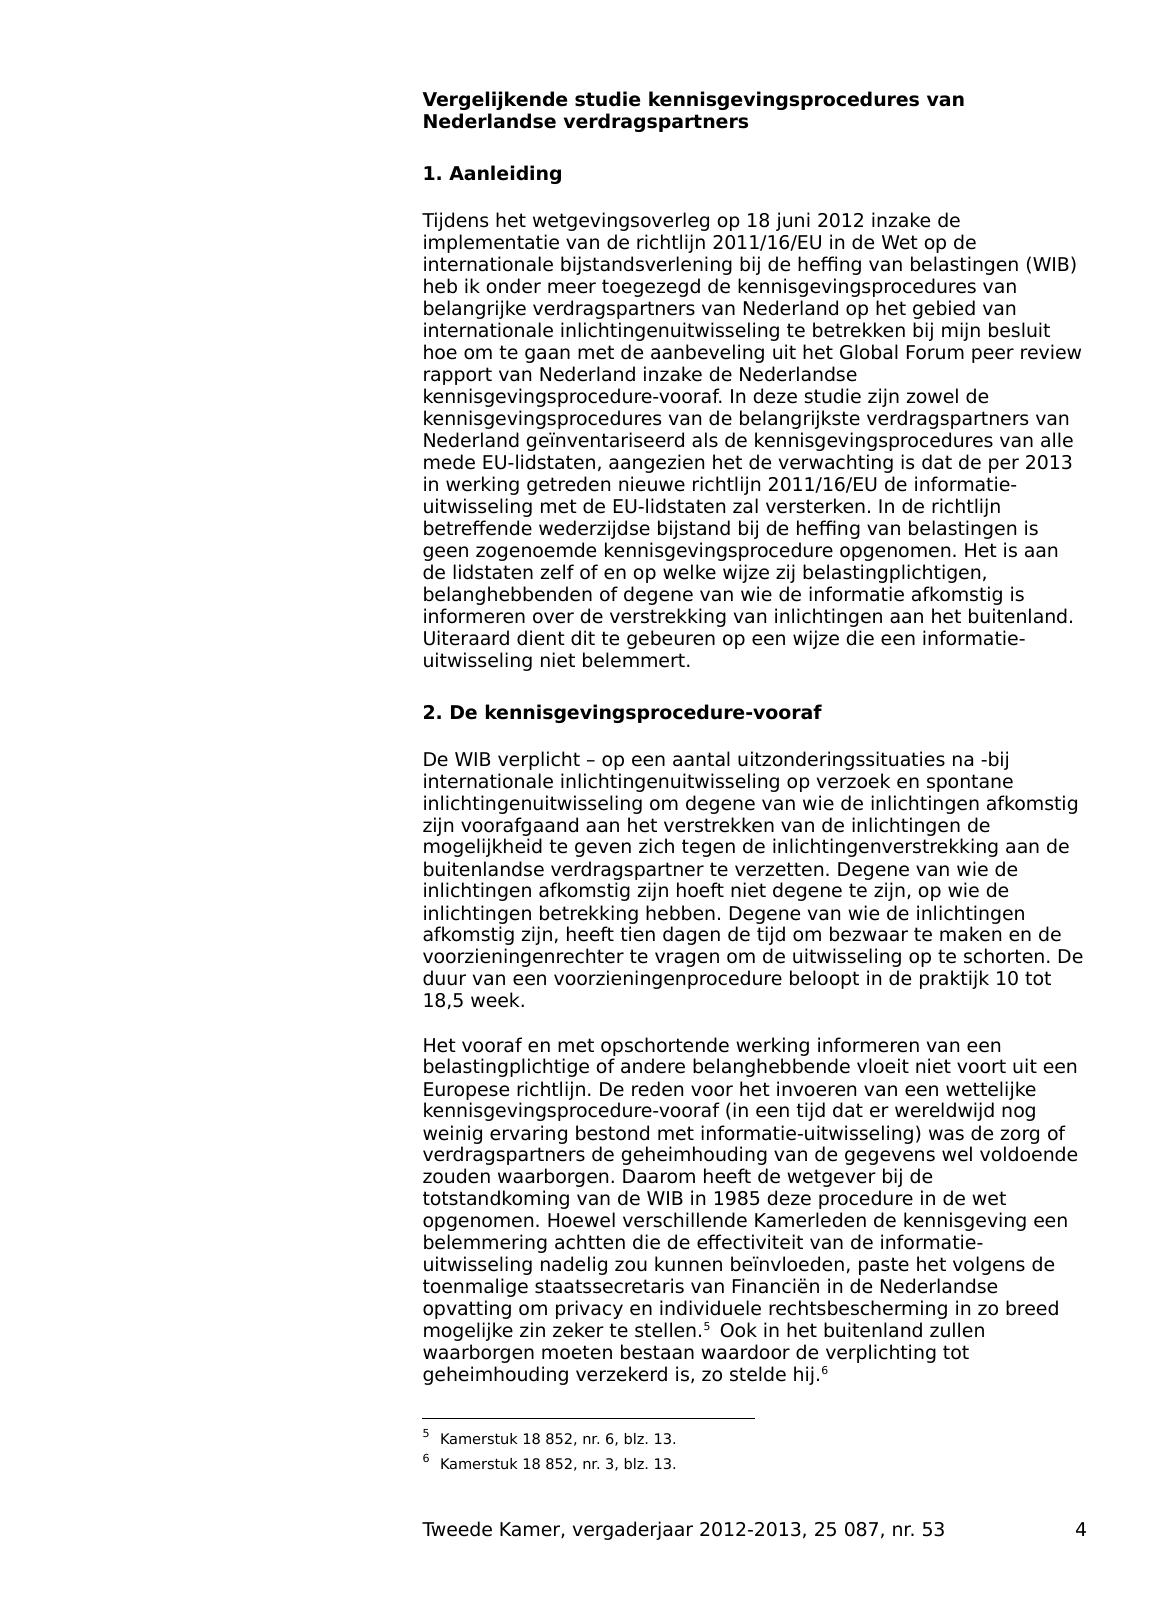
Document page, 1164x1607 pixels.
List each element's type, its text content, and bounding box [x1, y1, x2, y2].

text Tijdens het wetgevingsoverleg op 18 juni 2012 inzake de implementatie van de richtlijn 2011/16/EU in de Wet op de internationale bijstandsverlening bij de heffing van belastingen (WIB) heb ik onder meer toegezegd de kennisgevingsprocedures van belangrijke verdragspartners van Nederland op het gebied van internationale inlichtingenuitwisseling te betrekken bij mijn besluit hoe om te gaan met de aanbeveling uit het Global Forum peer review rapport van Nederland inzake de Nederlandse kennisgevingsprocedure-vooraf. In deze studie zijn zowel de kennisgevingsprocedures van de belangrijkste verdragspartners van Nederland geïnventariseerd als de kennisgevingsprocedures van alle mede EU-lidstaten, aangezien het de verwachting is dat de per 2013 in werking getreden nieuwe richtlijn 2011/16/EU de informatie-uitwisseling met de EU-lidstaten zal versterken. In de richtlijn betreffende wederzijdse bijstand bij de heffing van belastingen is geen zogenoemde kennisgevingsprocedure opgenomen. Het is aan de lidstaten zelf of en op welke wijze zij belastingplichtigen, belanghebbenden of degene van wie de informatie afkomstig is informeren over de verstrekking van inlichtingen aan het buitenland. Uiteraard dient dit te gebeuren op een wijze die een informatie-uitwisseling niet belemmert. [422, 210, 1087, 672]
text Kamerstuk 18 852, nr. 3, blz. 13. [422, 1452, 1087, 1474]
subtitle Vergelijkende studie kennisgevingsprocedures van Nederlandse verdragspartners [422, 89, 1087, 133]
subtitle 2. De kennisgevingsprocedure-vooraf [422, 702, 1087, 723]
text De WIB verplicht – op een aantal uitzonderingssituaties na -bij internationale inlichtingenuitwisseling op verzoek en spontane inlichtingenuitwisseling om degene van wie de inlichtingen afkomstig zijn voorafgaand aan het verstrekken van de inlichtingen de mogelijkheid te geven zich tegen de inlichtingenverstrekking aan de buitenlandse verdragspartner te verzetten. Degene van wie de inlichtingen afkomstig zijn hoeft niet degene te zijn, op wie de inlichtingen betrekking hebben. Degene van wie de inlichtingen afkomstig zijn, heeft tien dagen de tijd om bezwaar te maken en de voorzieningenrechter te vragen om de uitwisseling op te schorten. De duur van een voorzieningenprocedure beloopt in de praktijk 10 tot 18,5 week. [422, 748, 1087, 1012]
text Het vooraf en met opschortende werking informeren van een belastingplichtige of andere belanghebbende vloeit niet voort uit een Europese richtlijn. De reden voor het invoeren van een wettelijke kennisgevingsprocedure-vooraf (in een tijd dat er wereldwijd nog weinig ervaring bestond met informatie-uitwisseling) was de zorg of verdragspartners de geheimhouding van de gegevens wel voldoende zouden waarborgen. Daarom heeft de wetgever bij de totstandkoming van de WIB in 1985 deze procedure in de wet opgenomen. Hoewel verschillende Kamerleden de kennisgeving een belemmering achtten die de effectiviteit van de informatie-uitwisseling nadelig zou kunnen beïnvloeden, paste het volgens de toenmalige staatssecretaris van Financiën in de Nederlandse opvatting om privacy en individuele rechtsbescherming in zo breed mogelijke zin zeker te stellen. Ook in het buitenland zullen waarborgen moeten bestaan waardoor de verplichting tot geheimhouding verzekerd is, zo stelde hij. [422, 1034, 1087, 1386]
text Kamerstuk 18 852, nr. 6, blz. 13. [422, 1427, 1087, 1449]
subtitle 1. Aanleiding [422, 163, 1087, 185]
